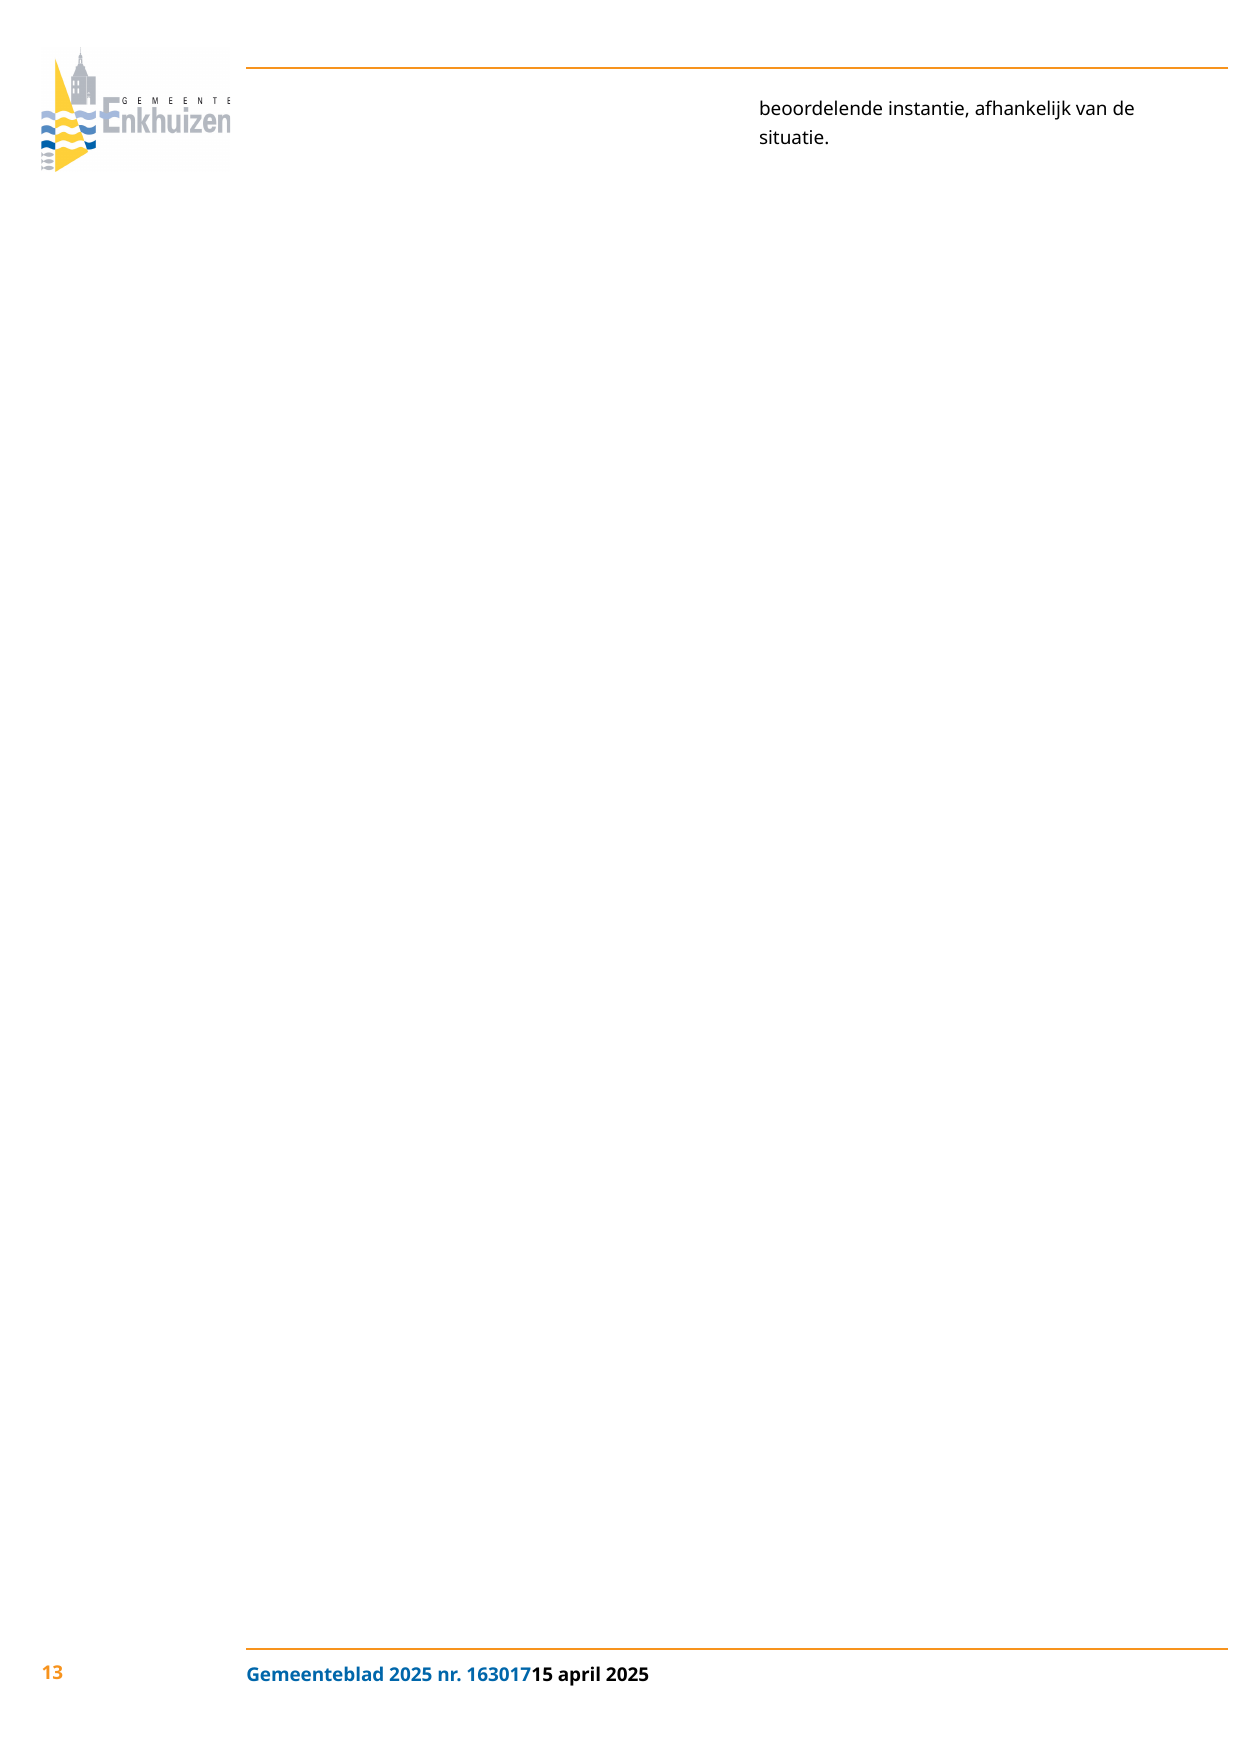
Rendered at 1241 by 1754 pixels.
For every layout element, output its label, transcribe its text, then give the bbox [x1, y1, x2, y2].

table_cell beoordelende instantie, afhankelijk van de situatie. [700, 95, 1152, 150]
table_cell [248, 95, 700, 150]
picture [41, 47, 231, 172]
